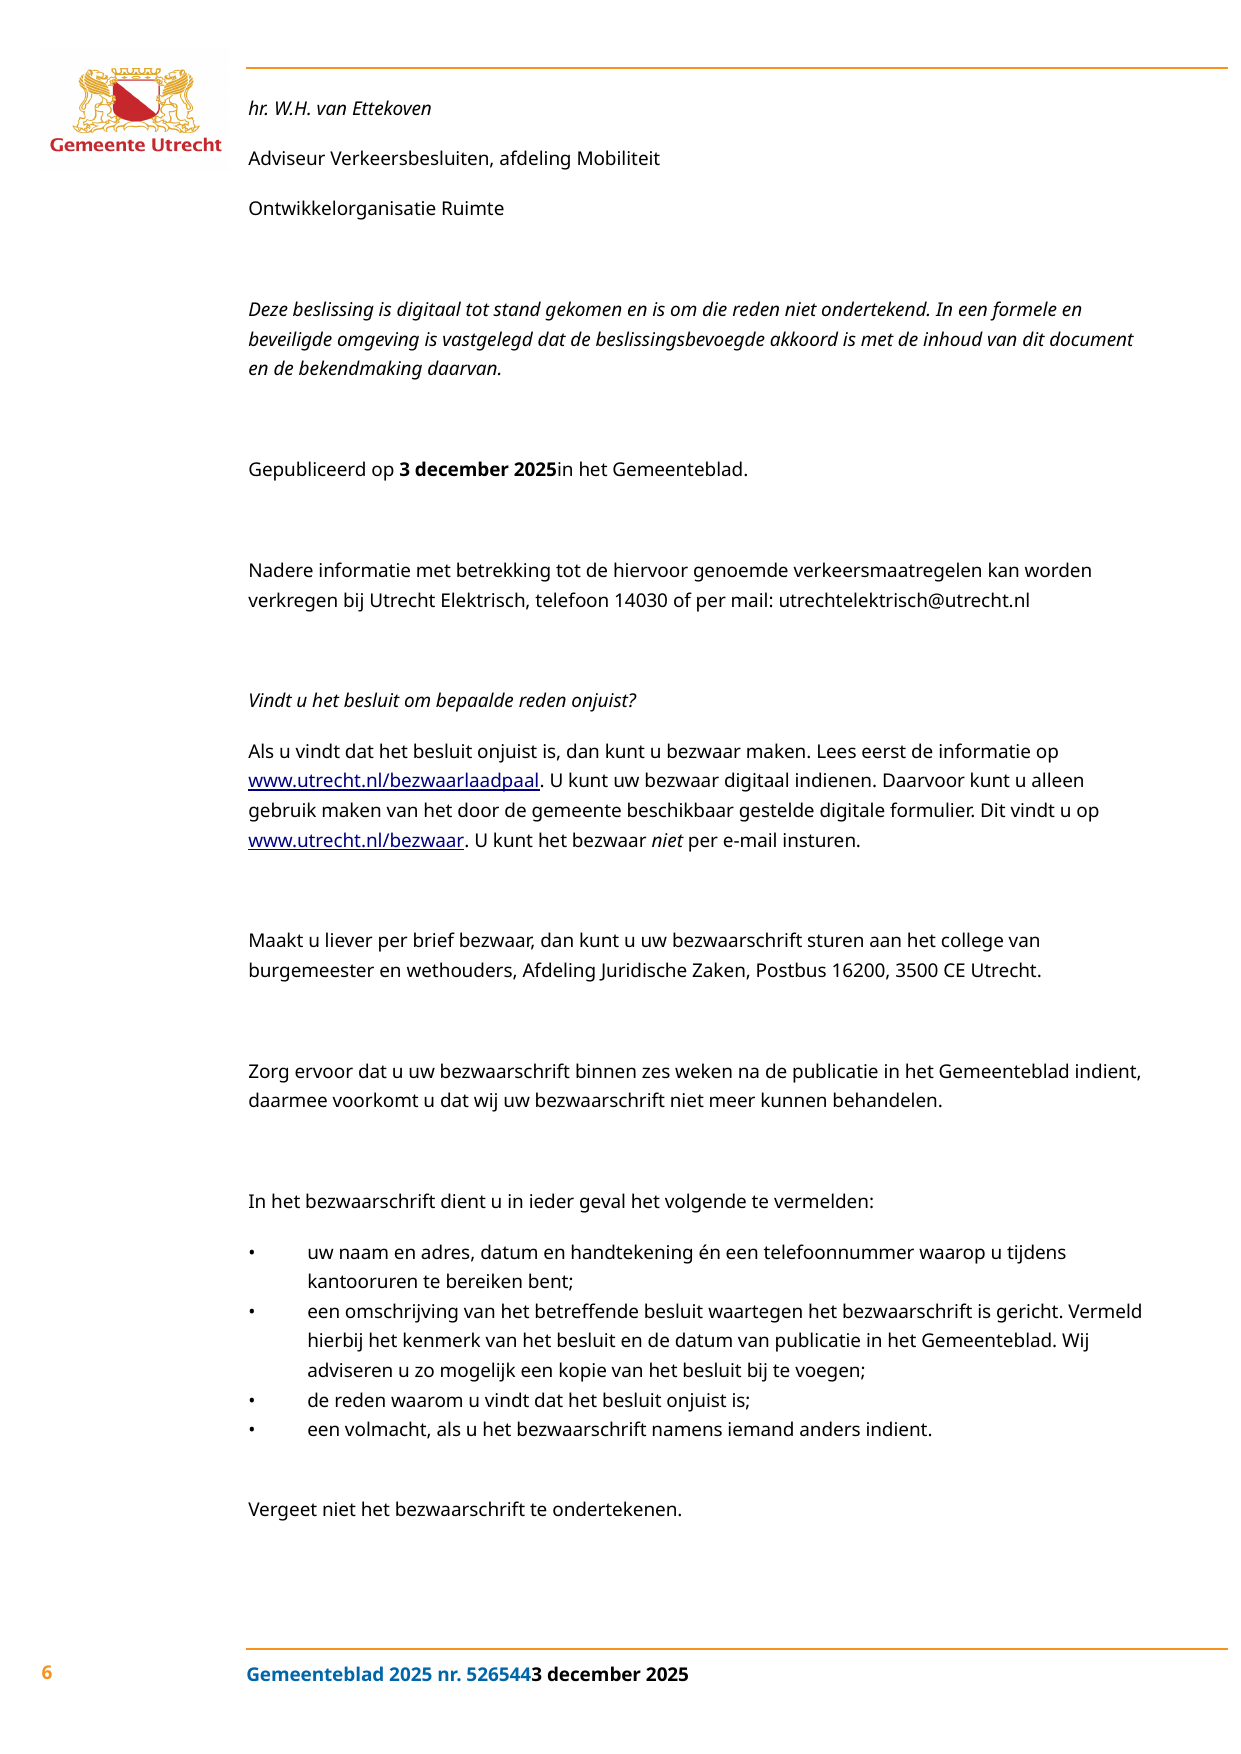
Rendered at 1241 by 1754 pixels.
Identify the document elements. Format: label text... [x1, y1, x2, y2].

picture [41, 47, 231, 172]
text Maakt u liever per brief bezwaar, dan kunt u uw bezwaarschrift sturen aan het college van burgemeester en wethouders, Afdeling Juridische Zaken, Postbus 16200, 3500 CE Utrecht. [248, 928, 1152, 983]
text Gepubliceerd op 3 december 2025in het Gemeenteblad. [248, 456, 1152, 482]
list een volmacht, als u het bezwaarschrift namens iemand anders indient. [248, 1416, 1152, 1442]
list een omschrijving van het betreffende besluit waartegen het bezwaarschrift is gericht. Vermeld hierbij het kenmerk van het besluit en de datum van publicatie in het Gemeenteblad. Wij adviseren u zo mogelijk een kopie van het besluit bij te voegen; [248, 1298, 1152, 1383]
text Vergeet niet het bezwaarschrift te ondertekenen. [248, 1496, 1152, 1522]
text Zorg ervoor dat u uw bezwaarschrift binnen zes weken na de publicatie in het Gemeenteblad indient, daarmee voorkomt u dat wij uw bezwaarschrift niet meer kunnen behandelen. [248, 1058, 1152, 1113]
text Nadere informatie met betrekking tot de hiervoor genoemde verkeersmaatregelen kan worden verkregen bij Utrecht Elektrisch, telefoon 14030 of per mail: utrechtelektrisch@utrecht.nl [248, 557, 1152, 613]
text In het bezwaarschrift dient u in ieder geval het volgende te vermelden: [248, 1188, 1152, 1214]
list uw naam en adres, datum en handtekening én een telefoonnummer waarop u tijdens kantooruren te bereiken bent; [248, 1239, 1152, 1294]
list de reden waarom u vindt dat het besluit onjuist is; [248, 1387, 1152, 1413]
text Vindt u het besluit om bepaalde reden onjuist? [248, 688, 1152, 713]
text Deze beslissing is digitaal tot stand gekomen en is om die reden niet ondertekend. In een formele en beveiligde omgeving is vastgelegd dat de beslissingsbevoegde akkoord is met de inhoud van dit document en de bekendmaking daarvan. [248, 296, 1152, 381]
text hr. W.H. van Ettekoven [248, 95, 1152, 121]
text Als u vindt dat het besluit onjuist is, dan kunt u bezwaar maken. Lees eerst de informatie op www.utrecht.nl/bezwaarlaadpaal. U kunt uw bezwaar digitaal indienen. Daarvoor kunt u alleen gebruik maken van het door de gemeente beschikbaar gestelde digitale formulier. Dit vindt u op www.utrecht.nl/bezwaar. U kunt het bezwaar niet per e-mail insturen. [248, 738, 1152, 853]
text Adviseur Verkeersbesluiten, afdeling Mobiliteit [248, 145, 1152, 171]
text Ontwikkelorganisatie Ruimte [248, 196, 1152, 221]
